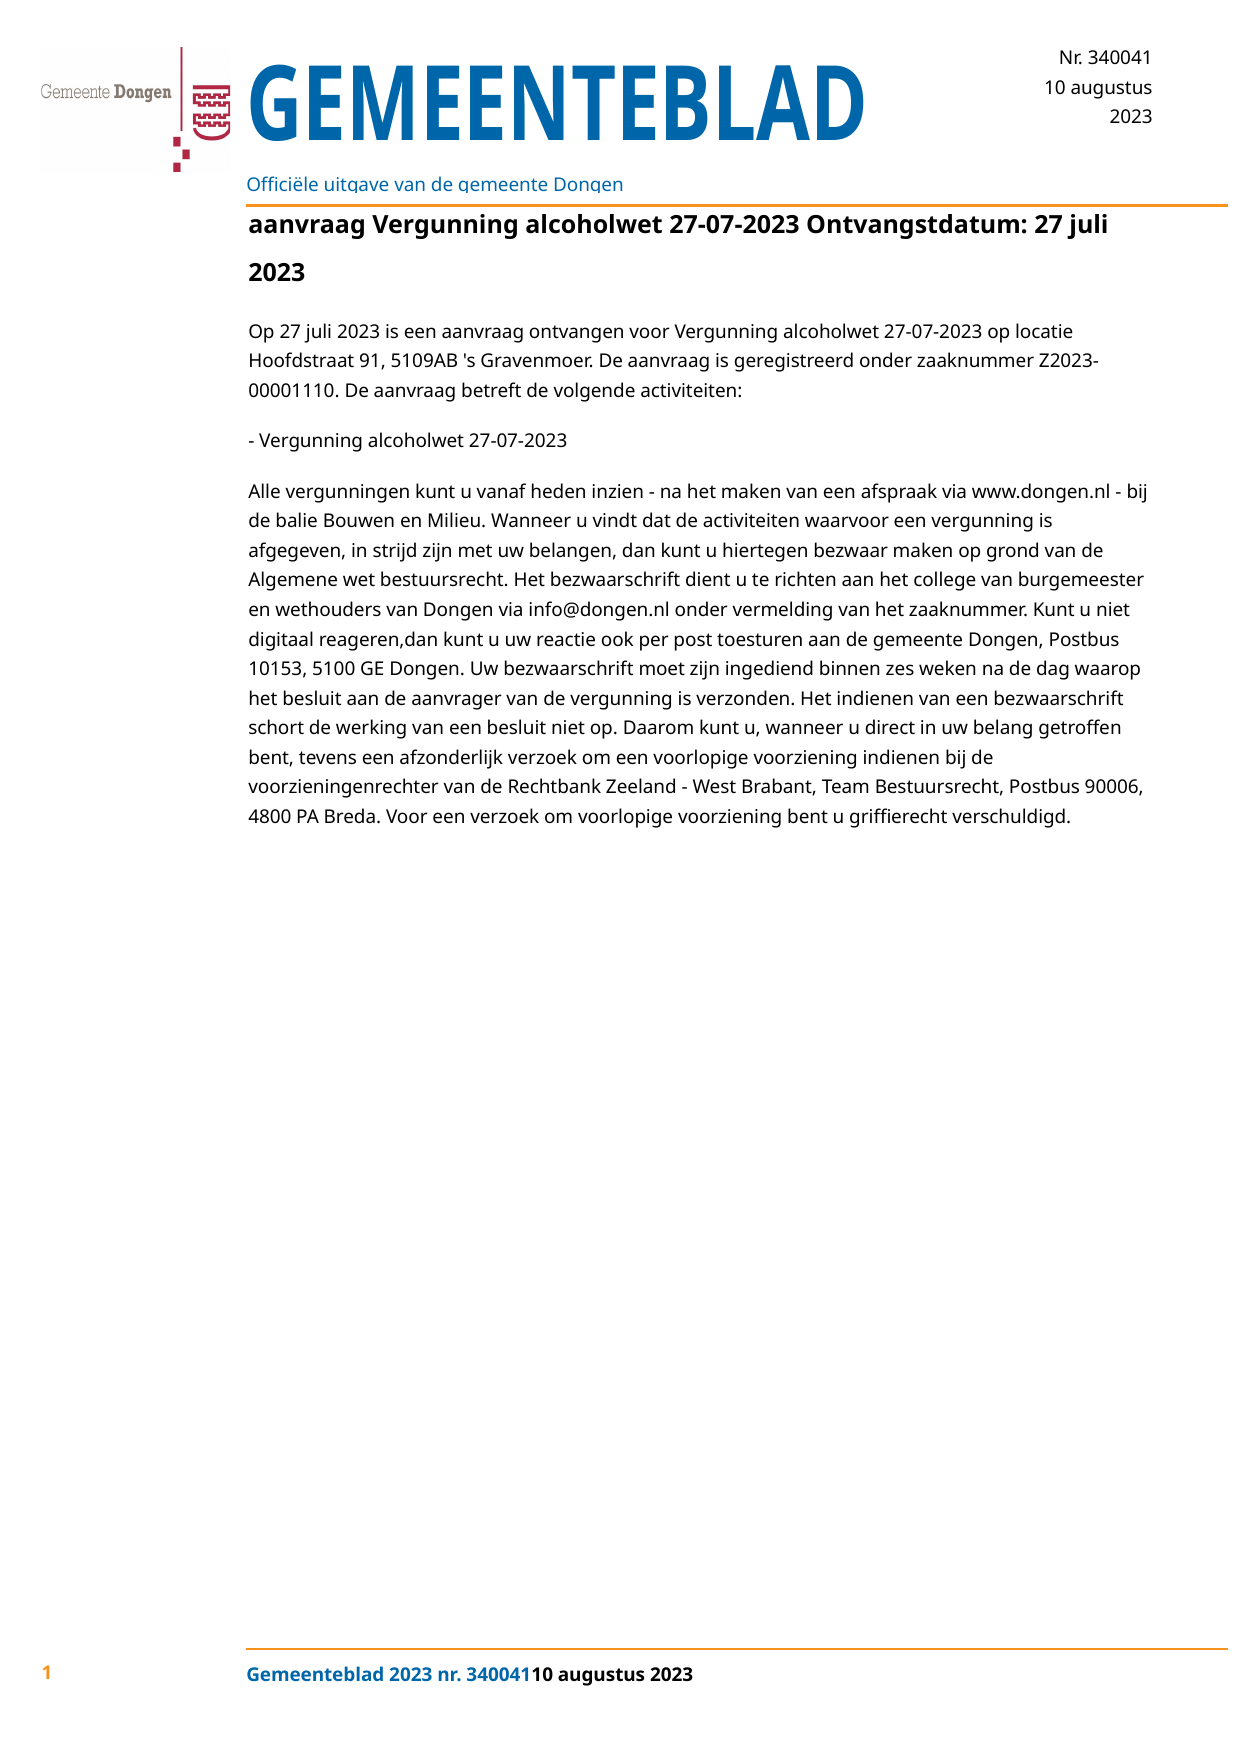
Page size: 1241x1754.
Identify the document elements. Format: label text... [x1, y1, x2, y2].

picture [41, 47, 231, 172]
text aanvraag Vergunning alcoholwet 27-07-2023 Ontvangstdatum: 27 juli 2023 [248, 207, 1152, 288]
text Op 27 juli 2023 is een aanvraag ontvangen voor Vergunning alcoholwet 27-07-2023 op locatie Hoofdstraat 91, 5109AB 's Gravenmoer. De aanvraag is geregistreerd onder zaaknummer Z2023-00001110. De aanvraag betreft de volgende activiteiten: [248, 318, 1152, 403]
text - Vergunning alcoholwet 27-07-2023 [248, 427, 1152, 453]
text Alle vergunningen kunt u vanaf heden inzien - na het maken van een afspraak via www.dongen.nl - bij de balie Bouwen en Milieu. Wanneer u vindt dat de activiteiten waarvoor een vergunning is afgegeven, in strijd zijn met uw belangen, dan kunt u hiertegen bezwaar maken op grond van de Algemene wet bestuursrecht. Het bezwaarschrift dient u te richten aan het college van burgemeester en wethouders van Dongen via info@dongen.nl onder vermelding van het zaaknummer. Kunt u niet digitaal reageren,dan kunt u uw reactie ook per post toesturen aan de gemeente Dongen, Postbus 10153, 5100 GE Dongen. Uw bezwaarschrift moet zijn ingediend binnen zes weken na de dag waarop het besluit aan de aanvrager van de vergunning is verzonden. Het indienen van een bezwaarschrift schort de werking van een besluit niet op. Daarom kunt u, wanneer u direct in uw belang getroffen bent, tevens een afzonderlijk verzoek om een voorlopige voorziening indienen bij de voorzieningenrechter van de Rechtbank Zeeland - West Brabant, Team Bestuursrecht, Postbus 90006, 4800 PA Breda. Voor een verzoek om voorlopige voorziening bent u griffierecht verschuldigd. [248, 478, 1152, 829]
